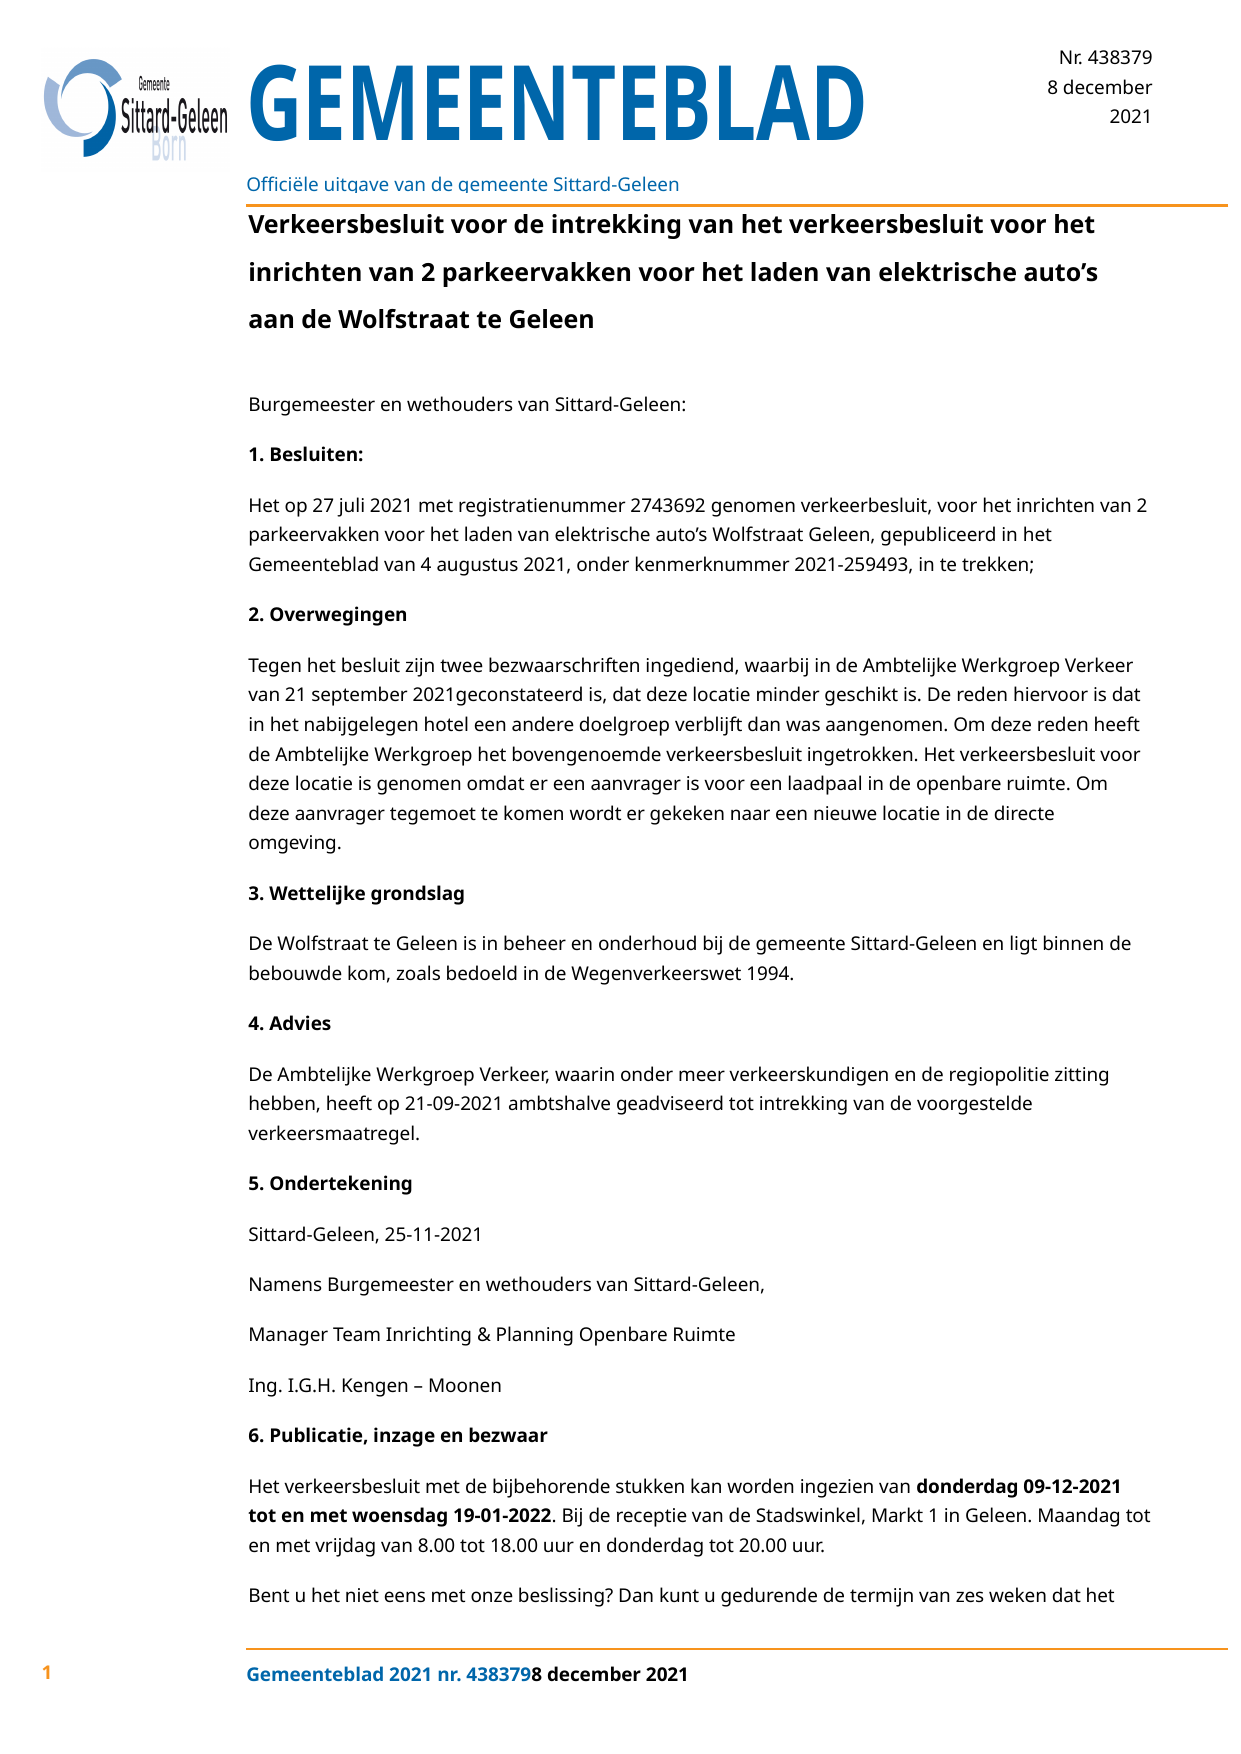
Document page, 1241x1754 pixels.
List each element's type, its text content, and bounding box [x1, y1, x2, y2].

text Bent u het niet eens met onze beslissing? Dan kunt u gedurende de termijn van zes weken dat het [248, 1582, 1152, 1608]
text Ing. I.G.H. Kengen – Moonen [248, 1372, 1152, 1398]
text 2. Overwegingen [248, 602, 1152, 627]
picture [41, 47, 231, 172]
text 3. Wettelijke grondslag [248, 880, 1152, 906]
text Burgemeester en wethouders van Sittard-Geleen: [248, 391, 1152, 417]
text Verkeersbesluit voor de intrekking van het verkeersbesluit voor het inrichten van 2 parkeervakken voor het laden van elektrische auto’s aan de Wolfstraat te Geleen [248, 207, 1152, 336]
text 4. Advies [248, 1010, 1152, 1036]
text De Wolfstraat te Geleen is in beheer en onderhoud bij de gemeente Sittard-Geleen en ligt binnen de bebouwde kom, zoals bedoeld in de Wegenverkeerswet 1994. [248, 930, 1152, 986]
text Manager Team Inrichting & Planning Openbare Ruimte [248, 1322, 1152, 1347]
text De Ambtelijke Werkgroep Verkeer, waarin onder meer verkeerskundigen en de regiopolitie zitting hebben, heeft op 21-09-2021 ambtshalve geadviseerd tot intrekking van de voorgestelde verkeersmaatregel. [248, 1061, 1152, 1146]
text 5. Ondertekening [248, 1170, 1152, 1196]
text 6. Publicatie, inzage en bezwaar [248, 1422, 1152, 1448]
text Tegen het besluit zijn twee bezwaarschriften ingediend, waarbij in de Ambtelijke Werkgroep Verkeer van 21 september 2021geconstateerd is, dat deze locatie minder geschikt is. De reden hiervoor is dat in het nabijgelegen hotel een andere doelgroep verblijft dan was aangenomen. Om deze reden heeft de Ambtelijke Werkgroep het bovengenoemde verkeersbesluit ingetrokken. Het verkeersbesluit voor deze locatie is genomen omdat er een aanvrager is voor een laadpaal in de openbare ruimte. Om deze aanvrager tegemoet te komen wordt er gekeken naar een nieuwe locatie in de directe omgeving. [248, 652, 1152, 855]
text Sittard-Geleen, 25-11-2021 [248, 1221, 1152, 1247]
text Namens Burgemeester en wethouders van Sittard-Geleen, [248, 1271, 1152, 1297]
text 1. Besluiten: [248, 442, 1152, 467]
text Het verkeersbesluit met de bijbehorende stukken kan worden ingezien van donderdag 09-12-2021 tot en met woensdag 19-01-2022. Bij de receptie van de Stadswinkel, Markt 1 in Geleen. Maandag tot en met vrijdag van 8.00 tot 18.00 uur en donderdag tot 20.00 uur. [248, 1473, 1152, 1558]
text Het op 27 juli 2021 met registratienummer 2743692 genomen verkeerbesluit, voor het inrichten van 2 parkeervakken voor het laden van elektrische auto’s Wolfstraat Geleen, gepubliceerd in het Gemeenteblad van 4 augustus 2021, onder kenmerknummer 2021-259493, in te trekken; [248, 492, 1152, 577]
